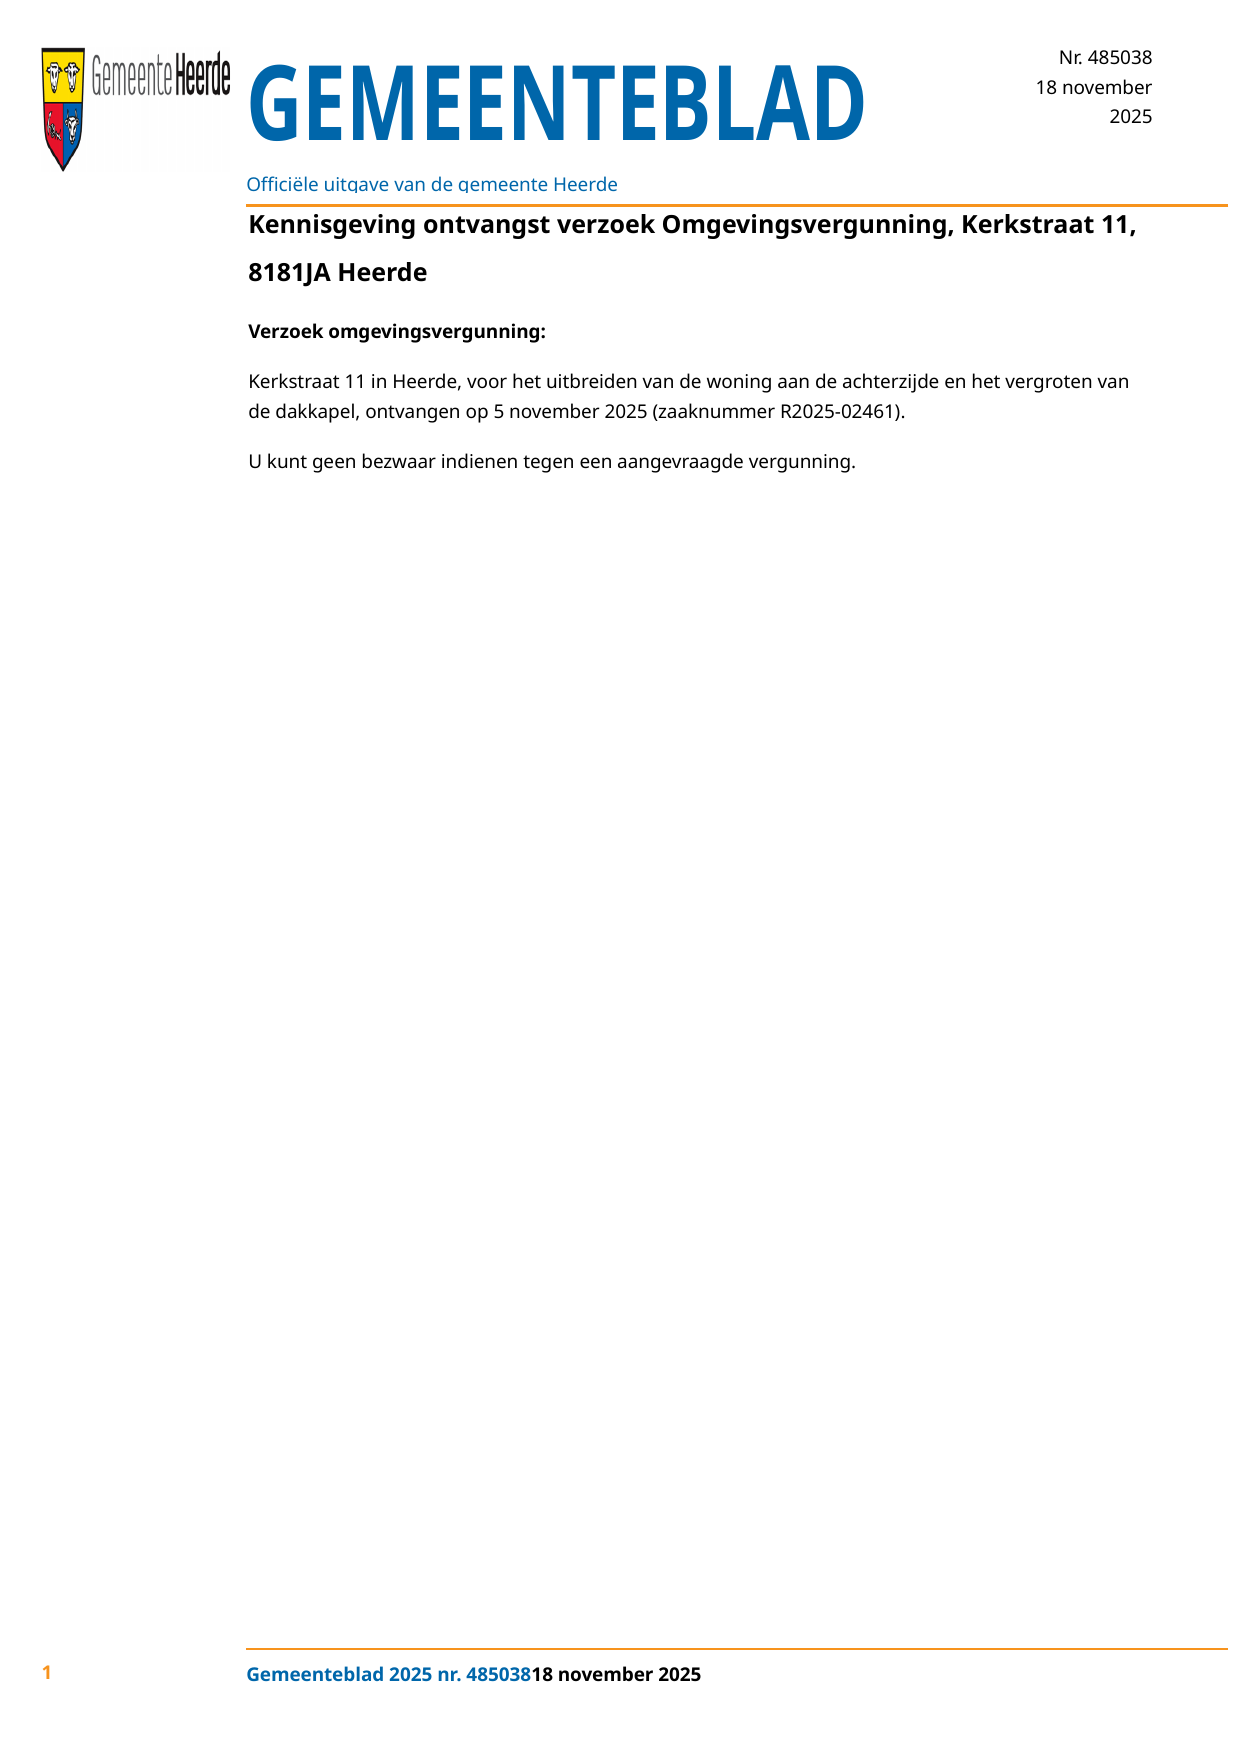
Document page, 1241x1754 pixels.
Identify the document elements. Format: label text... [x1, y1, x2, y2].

text Verzoek omgevingsvergunning: [248, 318, 1152, 344]
text U kunt geen bezwaar indienen tegen een aangevraagde vergunning. [248, 448, 1152, 474]
picture [41, 47, 231, 172]
text Kennisgeving ontvangst verzoek Omgevingsvergunning, Kerkstraat 11, 8181JA Heerde [248, 207, 1152, 288]
text Kerkstraat 11 in Heerde, voor het uitbreiden van de woning aan de achterzijde en het vergroten van de dakkapel, ontvangen op 5 november 2025 (zaaknummer R2025-02461). [248, 368, 1152, 424]
